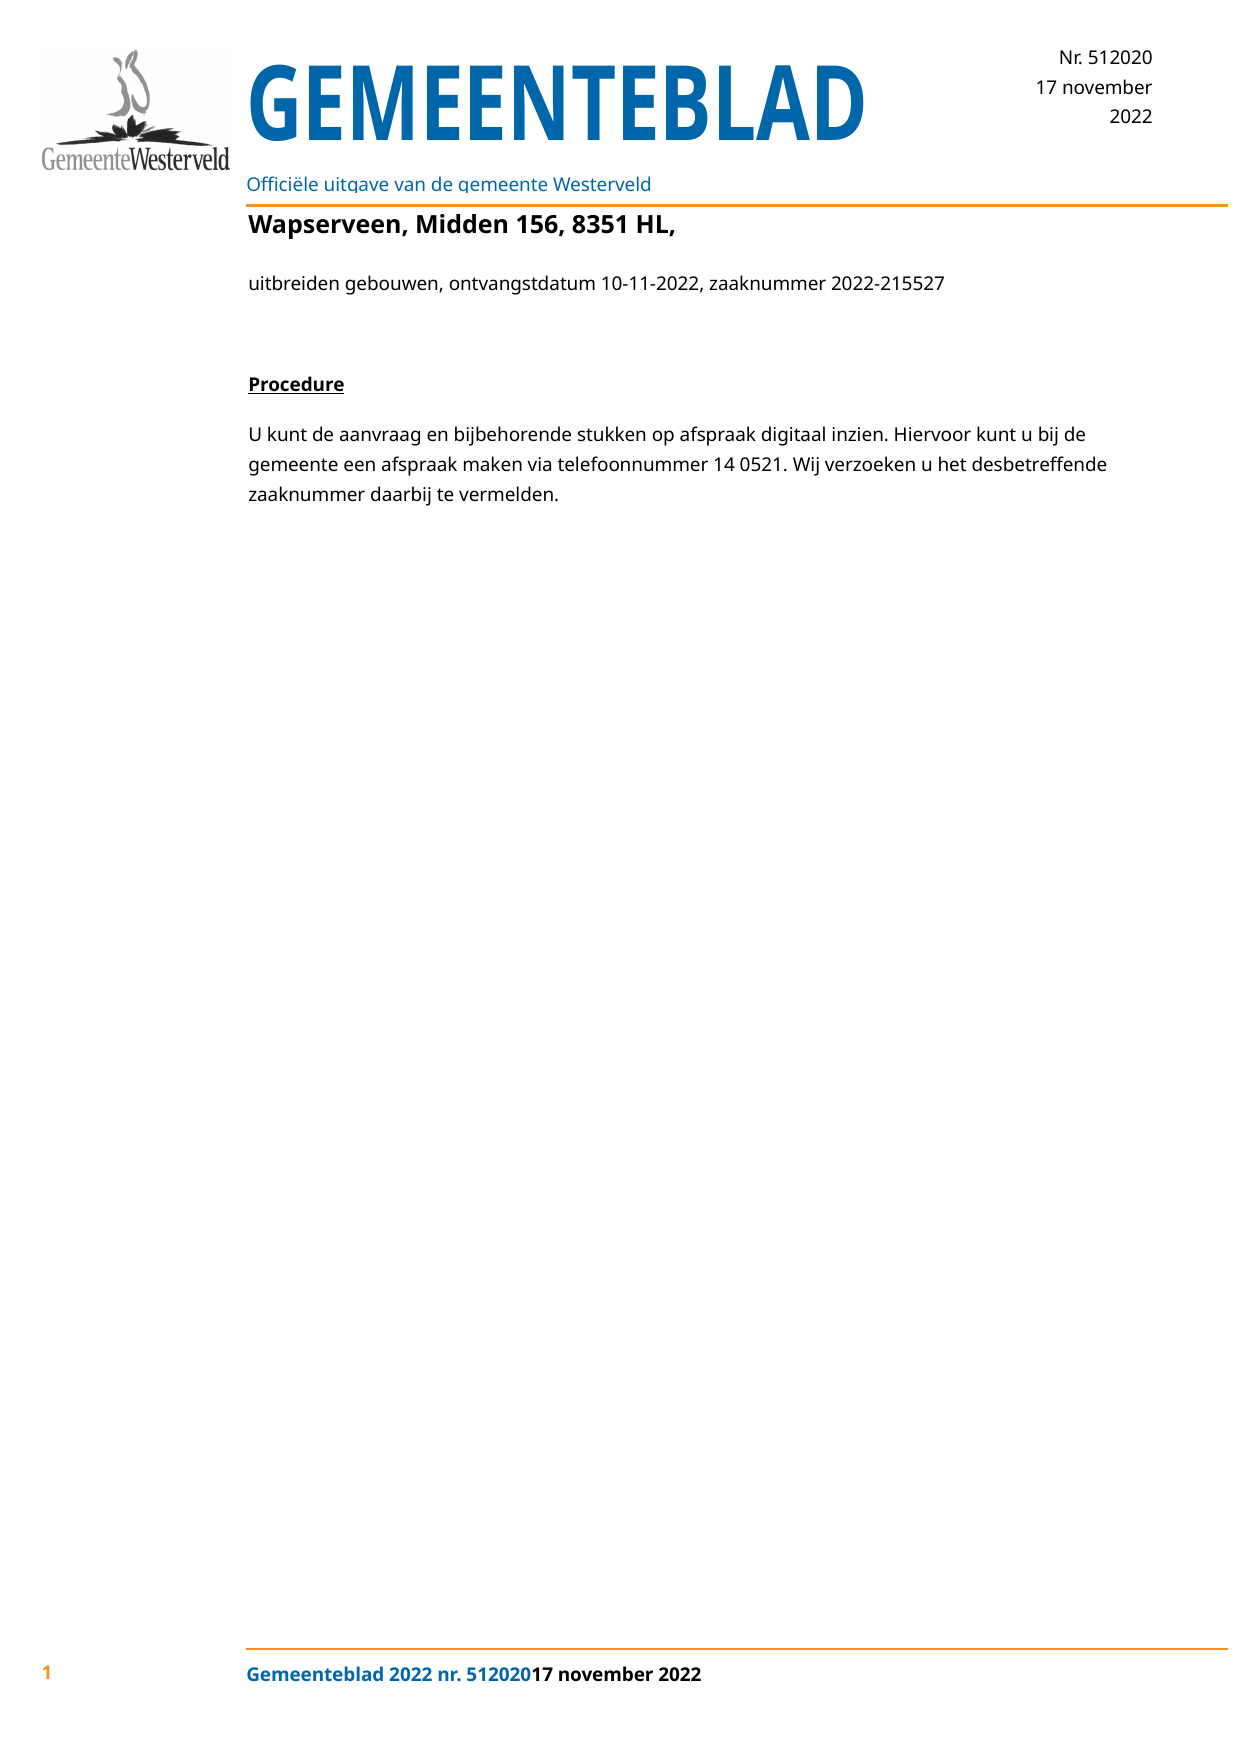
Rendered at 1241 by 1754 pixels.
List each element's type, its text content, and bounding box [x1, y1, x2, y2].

text Procedure [248, 371, 1152, 397]
picture [41, 47, 231, 172]
text Wapserveen, Midden 156, 8351 HL, [248, 207, 1152, 241]
text U kunt de aanvraag en bijbehorende stukken op afspraak digitaal inzien. Hiervoor kunt u bij de gemeente een afspraak maken via telefoonnummer 14 0521. Wij verzoeken u het desbetreffende zaaknummer daarbij te vermelden. [248, 422, 1152, 506]
text uitbreiden gebouwen, ontvangstdatum 10-11-2022, zaaknummer 2022-215527 [248, 270, 1152, 296]
